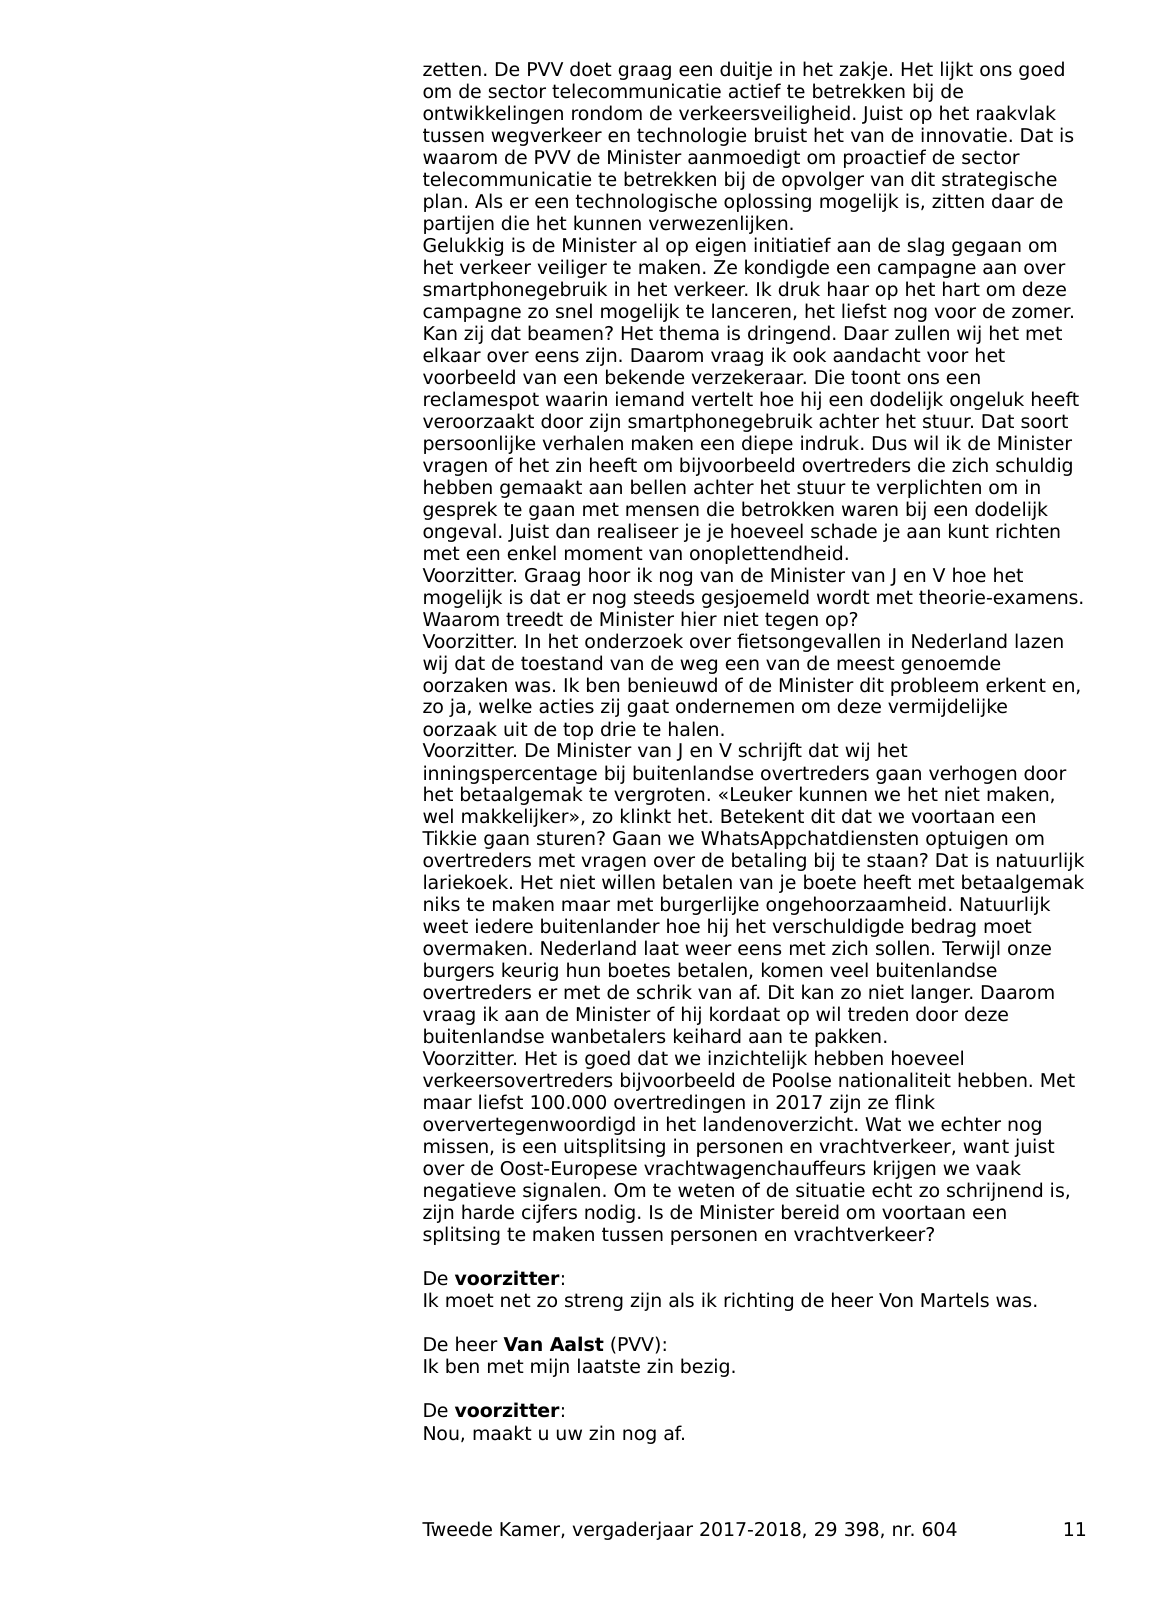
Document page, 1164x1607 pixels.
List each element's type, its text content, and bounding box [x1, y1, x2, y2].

text Ik moet net zo streng zijn als ik richting de heer Von Martels was. [422, 1290, 1087, 1312]
text Nou, maakt u uw zin nog af. [422, 1422, 1087, 1444]
text Ik ben met mijn laatste zin bezig. [422, 1356, 1087, 1378]
text Voorzitter. Het is goed dat we inzichtelijk hebben hoeveel verkeersovertreders bijvoorbeeld de Poolse nationaliteit hebben. Met maar liefst 100.000 overtredingen in 2017 zijn ze flink oververtegenwoordigd in het landenoverzicht. Wat we echter nog missen, is een uitsplitsing in personen en vrachtverkeer, want juist over de Oost-Europese vrachtwagenchauffeurs krijgen we vaak negatieve signalen. Om te weten of de situatie echt zo schrijnend is, zijn harde cijfers nodig. Is de Minister bereid om voortaan een splitsing te maken tussen personen en vrachtverkeer? [422, 1048, 1087, 1246]
text De voorzitter: [422, 1268, 1087, 1290]
text Voorzitter. De Minister van J en V schrijft dat wij het inningspercentage bij buitenlandse overtreders gaan verhogen door het betaalgemak te vergroten. «Leuker kunnen we het niet maken, wel makkelijker», zo klinkt het. Betekent dit dat we voortaan een Tikkie gaan sturen? Gaan we WhatsAppchatdiensten optuigen om overtreders met vragen over de betaling bij te staan? Dat is natuurlijk lariekoek. Het niet willen betalen van je boete heeft met betaalgemak niks te maken maar met burgerlijke ongehoorzaamheid. Natuurlijk weet iedere buitenlander hoe hij het verschuldigde bedrag moet overmaken. Nederland laat weer eens met zich sollen. Terwijl onze burgers keurig hun boetes betalen, komen veel buitenlandse overtreders er met de schrik van af. Dit kan zo niet langer. Daarom vraag ik aan de Minister of hij kordaat op wil treden door deze buitenlandse wanbetalers keihard aan te pakken. [422, 740, 1087, 1048]
text De heer Van Aalst (PVV): [422, 1334, 1087, 1356]
text zetten. De PVV doet graag een duitje in het zakje. Het lijkt ons goed om de sector telecommunicatie actief te betrekken bij de ontwikkelingen rondom de verkeersveiligheid. Juist op het raakvlak tussen wegverkeer en technologie bruist het van de innovatie. Dat is waarom de PVV de Minister aanmoedigt om proactief de sector telecommunicatie te betrekken bij de opvolger van dit strategische plan. Als er een technologische oplossing mogelijk is, zitten daar de partijen die het kunnen verwezenlijken. [422, 59, 1087, 235]
text De voorzitter: [422, 1400, 1087, 1422]
text Gelukkig is de Minister al op eigen initiatief aan de slag gegaan om het verkeer veiliger te maken. Ze kondigde een campagne aan over smartphonegebruik in het verkeer. Ik druk haar op het hart om deze campagne zo snel mogelijk te lanceren, het liefst nog voor de zomer. Kan zij dat beamen? Het thema is dringend. Daar zullen wij het met elkaar over eens zijn. Daarom vraag ik ook aandacht voor het voorbeeld van een bekende verzekeraar. Die toont ons een reclamespot waarin iemand vertelt hoe hij een dodelijk ongeluk heeft veroorzaakt door zijn smartphonegebruik achter het stuur. Dat soort persoonlijke verhalen maken een diepe indruk. Dus wil ik de Minister vragen of het zin heeft om bijvoorbeeld overtreders die zich schuldig hebben gemaakt aan bellen achter het stuur te verplichten om in gesprek te gaan met mensen die betrokken waren bij een dodelijk ongeval. Juist dan realiseer je je hoeveel schade je aan kunt richten met een enkel moment van onoplettendheid. [422, 235, 1087, 564]
text Voorzitter. Graag hoor ik nog van de Minister van J en V hoe het mogelijk is dat er nog steeds gesjoemeld wordt met theorie-examens. Waarom treedt de Minister hier niet tegen op? [422, 564, 1087, 631]
text Voorzitter. In het onderzoek over fietsongevallen in Nederland lazen wij dat de toestand van de weg een van de meest genoemde oorzaken was. Ik ben benieuwd of de Minister dit probleem erkent en, zo ja, welke acties zij gaat ondernemen om deze vermijdelijke oorzaak uit de top drie te halen. [422, 631, 1087, 740]
